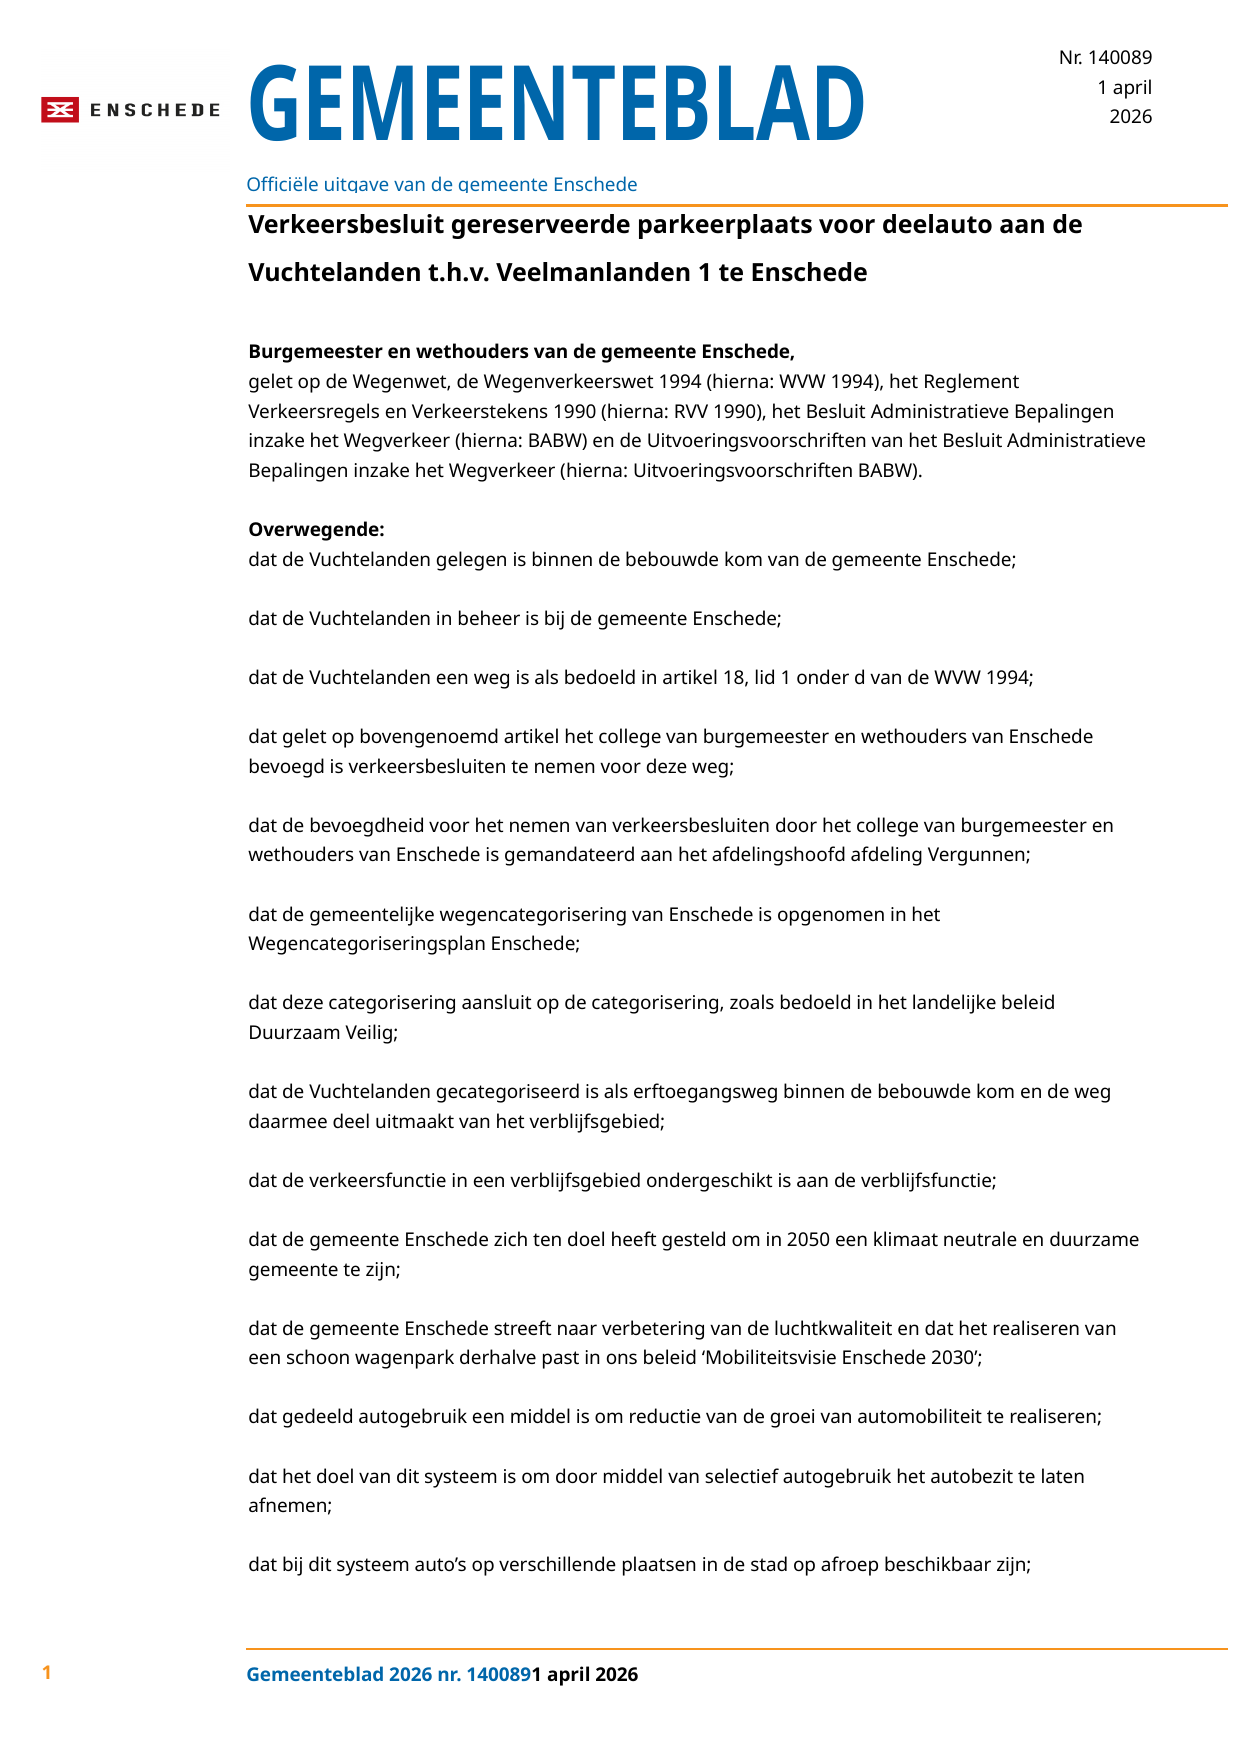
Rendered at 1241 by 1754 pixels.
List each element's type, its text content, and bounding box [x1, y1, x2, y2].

text dat gelet op bovengenoemd artikel het college van burgemeester en wethouders van Enschede bevoegd is verkeersbesluiten te nemen voor deze weg; [248, 723, 1152, 778]
text dat gedeeld autogebruik een middel is om reductie van de groei van automobiliteit te realiseren; [248, 1404, 1152, 1429]
text Overwegende: [248, 516, 1152, 542]
text Verkeersbesluit gereserveerde parkeerplaats voor deelauto aan de Vuchtelanden t.h.v. Veelmanlanden 1 te Enschede [248, 207, 1152, 288]
text dat deze categorisering aansluit op de categorisering, zoals bedoeld in het landelijke beleid Duurzaam Veilig; [248, 989, 1152, 1045]
picture [41, 47, 231, 172]
text dat bij dit systeem auto’s op verschillende plaatsen in de stad op afroep beschikbaar zijn; [248, 1552, 1152, 1577]
text dat de bevoegdheid voor het nemen van verkeersbesluiten door het college van burgemeester en wethouders van Enschede is gemandateerd aan het afdelingshoofd afdeling Vergunnen; [248, 812, 1152, 867]
text dat de Vuchtelanden een weg is als bedoeld in artikel 18, lid 1 onder d van de WVW 1994; [248, 664, 1152, 690]
text gelet op de Wegenwet, de Wegenverkeerswet 1994 (hierna: WVW 1994), het Reglement Verkeersregels en Verkeerstekens 1990 (hierna: RVV 1990), het Besluit Administratieve Bepalingen inzake het Wegverkeer (hierna: BABW) en de Uitvoeringsvoorschriften van het Besluit Administratieve Bepalingen inzake het Wegverkeer (hierna: Uitvoeringsvoorschriften BABW). [248, 368, 1152, 483]
text dat de Vuchtelanden gecategoriseerd is als erftoegangsweg binnen de bebouwde kom en de weg daarmee deel uitmaakt van het verblijfsgebied; [248, 1078, 1152, 1133]
text dat het doel van dit systeem is om door middel van selectief autogebruik het autobezit te laten afnemen; [248, 1463, 1152, 1518]
text dat de Vuchtelanden in beheer is bij de gemeente Enschede; [248, 605, 1152, 631]
text Burgemeester en wethouders van de gemeente Enschede, [248, 339, 1152, 364]
text dat de Vuchtelanden gelegen is binnen de bebouwde kom van de gemeente Enschede; [248, 546, 1152, 571]
text dat de gemeente Enschede zich ten doel heeft gesteld om in 2050 een klimaat neutrale en duurzame gemeente te zijn; [248, 1226, 1152, 1281]
text dat de gemeente Enschede streeft naar verbetering van de luchtkwaliteit en dat het realiseren van een schoon wagenpark derhalve past in ons beleid ‘Mobiliteitsvisie Enschede 2030’; [248, 1315, 1152, 1370]
text dat de verkeersfunctie in een verblijfsgebied ondergeschikt is aan de verblijfsfunctie; [248, 1167, 1152, 1193]
text dat de gemeentelijke wegencategorisering van Enschede is opgenomen in het Wegencategoriseringsplan Enschede; [248, 901, 1152, 956]
